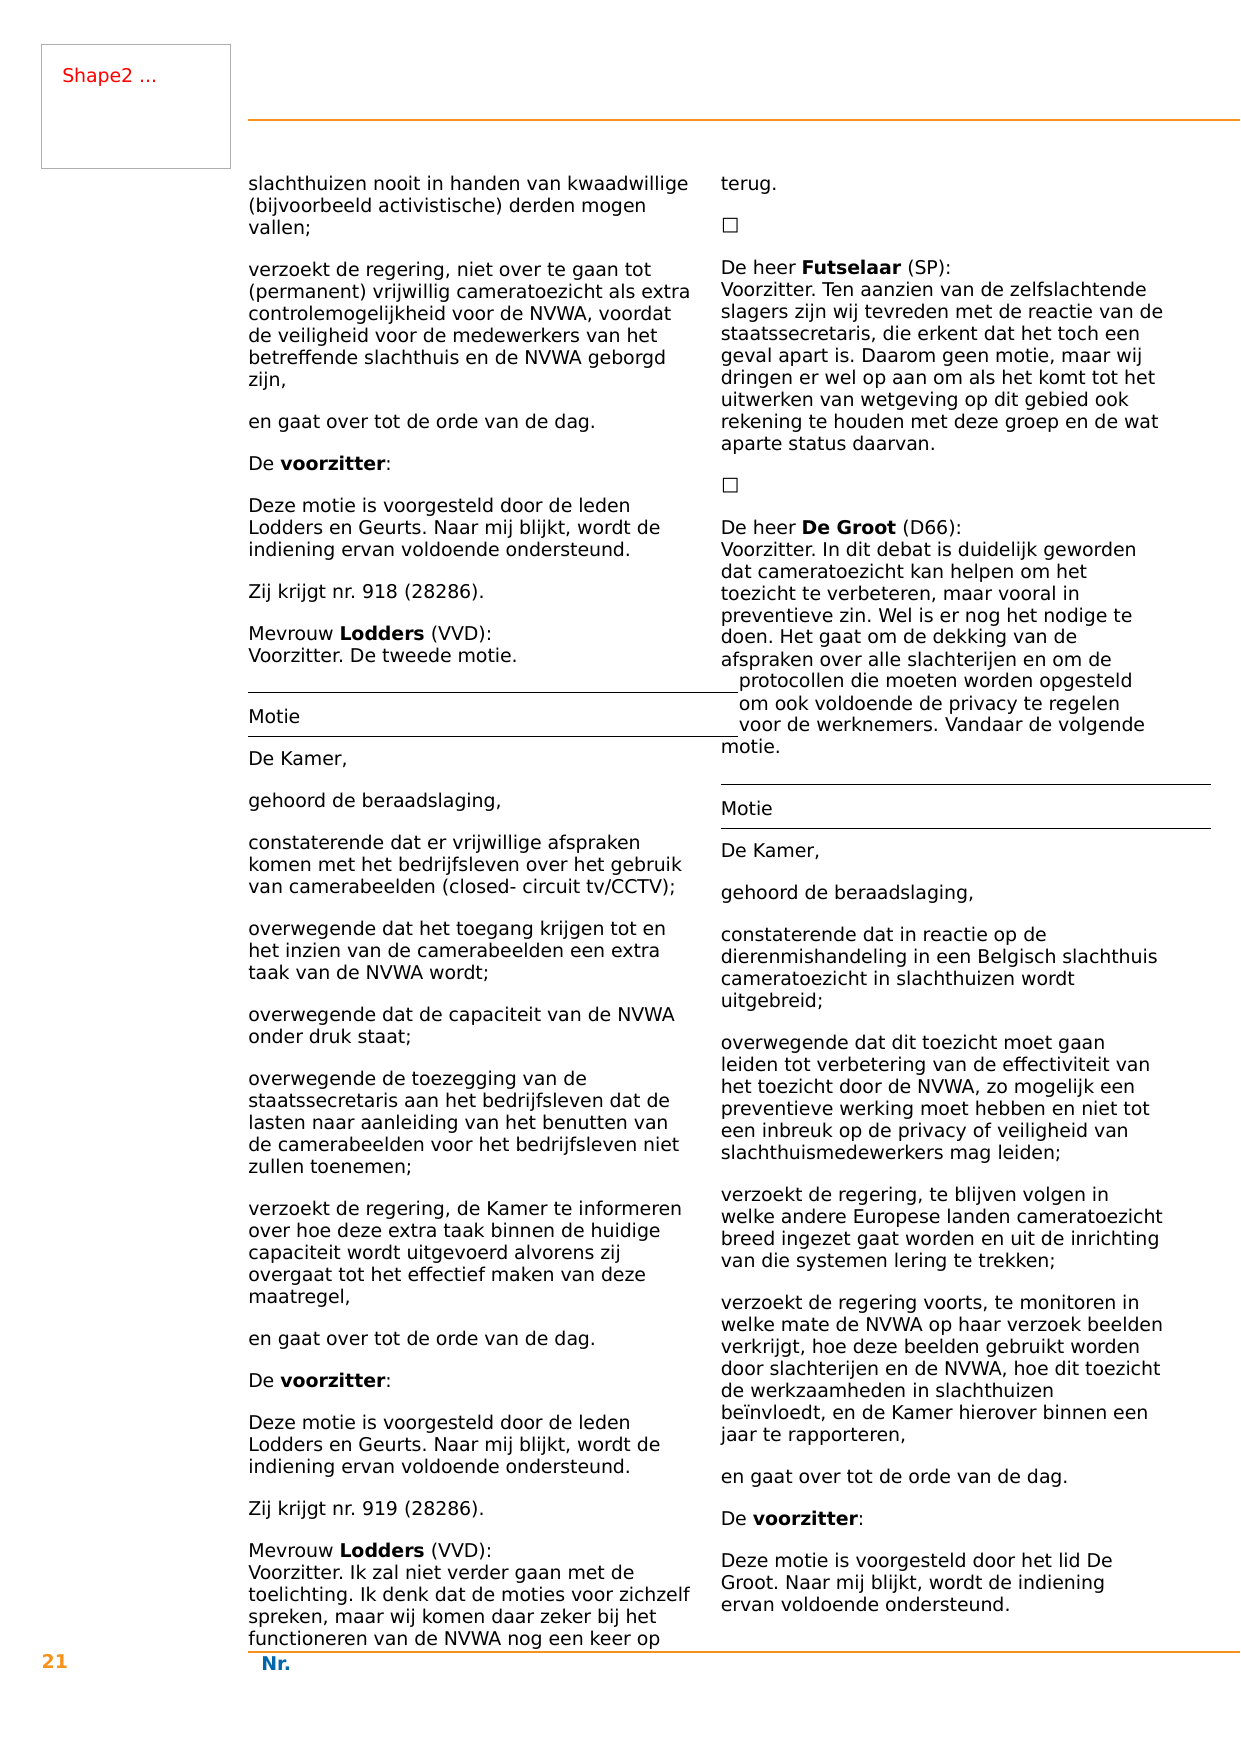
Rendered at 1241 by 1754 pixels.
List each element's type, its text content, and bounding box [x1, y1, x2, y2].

text Zij krijgt nr. 918 (28286). [248, 581, 691, 602]
text overwegende de toezegging van de staatssecretaris aan het bedrijfsleven dat de lasten naar aanleiding van het benutten van de camerabeelden voor het bedrijfsleven niet zullen toenemen; [248, 1068, 691, 1178]
text Voorzitter. In dit debat is duidelijk geworden dat cameratoezicht kan helpen om het toezicht te verbeteren, maar vooral in preventieve zin. Wel is er nog het nodige te doen. Het gaat om de dekking van de afspraken over alle slachterijen en om de protocollen die moeten worden opgesteld om ook voldoende de privacy te regelen voor de werknemers. Vandaar de volgende motie. [721, 538, 1163, 758]
text De Kamer, [721, 840, 1163, 862]
text overwegende dat dit toezicht moet gaan leiden tot verbetering van de effectiviteit van het toezicht door de NVWA, zo mogelijk een preventieve werking moet hebben en niet tot een inbreuk op de privacy of veiligheid van slachthuismedewerkers mag leiden; [721, 1032, 1163, 1164]
text gehoord de beraadslaging, [248, 790, 691, 812]
text De voorzitter: [248, 453, 691, 474]
text verzoekt de regering, de Kamer te informeren over hoe deze extra taak binnen de huidige capaciteit wordt uitgevoerd alvorens zij overgaat tot het effectief maken van deze maatregel, [248, 1198, 691, 1308]
text en gaat over tot de orde van de dag. [721, 1466, 1163, 1488]
text Deze motie is voorgesteld door het lid De Groot. Naar mij blijkt, wordt de indiening ervan voldoende ondersteund. [721, 1550, 1163, 1616]
text De heer De Groot (D66): [721, 517, 1163, 538]
text en gaat over tot de orde van de dag. [248, 411, 691, 433]
text De voorzitter: [248, 1370, 691, 1392]
text De heer Futselaar (SP): [721, 257, 1163, 279]
text slachthuizen nooit in handen van kwaadwillige (bijvoorbeeld activistische) derden mogen vallen; [248, 173, 691, 239]
text constaterende dat er vrijwillige afspraken komen met het bedrijfsleven over het gebruik van camerabeelden (closed- circuit tv/CCTV); [248, 832, 691, 898]
text constaterende dat in reactie op de dierenmishandeling in een Belgisch slachthuis cameratoezicht in slachthuizen wordt uitgebreid; [721, 924, 1163, 1012]
text overwegende dat het toegang krijgen tot en het inzien van de camerabeelden een extra taak van de NVWA wordt; [248, 918, 691, 984]
text Voorzitter. Ik zal niet verder gaan met de toelichting. Ik denk dat de moties voor zichzelf spreken, maar wij komen daar zeker bij het functioneren van de NVWA nog een keer op [248, 1562, 691, 1650]
text ⬜ [721, 474, 1163, 497]
text Mevrouw Lodders (VVD): [248, 1540, 691, 1562]
text Motie [721, 798, 1163, 820]
text De Kamer, [248, 748, 691, 770]
text Deze motie is voorgesteld door de leden Lodders en Geurts. Naar mij blijkt, wordt de indiening ervan voldoende ondersteund. [248, 1412, 691, 1478]
text verzoekt de regering, te blijven volgen in welke andere Europese landen cameratoezicht breed ingezet gaat worden en uit de inrichting van die systemen lering te trekken; [721, 1184, 1163, 1272]
text Mevrouw Lodders (VVD): [248, 622, 691, 644]
text verzoekt de regering voorts, te monitoren in welke mate de NVWA op haar verzoek beelden verkrijgt, hoe deze beelden gebruikt worden door slachterijen en de NVWA, hoe dit toezicht de werkzaamheden in slachthuizen beïnvloedt, en de Kamer hierover binnen een jaar te rapporteren, [721, 1292, 1163, 1446]
text Voorzitter. De tweede motie. [248, 644, 691, 666]
text Deze motie is voorgesteld door de leden Lodders en Geurts. Naar mij blijkt, wordt de indiening ervan voldoende ondersteund. [248, 494, 691, 561]
text Zij krijgt nr. 919 (28286). [248, 1498, 691, 1520]
text Motie [248, 706, 691, 728]
text Voorzitter. Ten aanzien van de zelfslachtende slagers zijn wij tevreden met de reactie van de staatssecretaris, die erkent dat het toch een geval apart is. Daarom geen motie, maar wij dringen er wel op aan om als het komt tot het uitwerken van wetgeving op dit gebied ook rekening te houden met deze groep en de wat aparte status daarvan. [721, 279, 1163, 454]
text overwegende dat de capaciteit van de NVWA onder druk staat; [248, 1004, 691, 1048]
text verzoekt de regering, niet over te gaan tot (permanent) vrijwillig cameratoezicht als extra controlemogelijkheid voor de NVWA, voordat de veiligheid voor de medewerkers van het betreffende slachthuis en de NVWA geborgd zijn, [248, 259, 691, 391]
text ⬜ [721, 215, 1163, 237]
text en gaat over tot de orde van de dag. [248, 1328, 691, 1350]
text De voorzitter: [721, 1508, 1163, 1530]
text terug. [721, 173, 1163, 195]
text gehoord de beraadslaging, [721, 882, 1163, 904]
